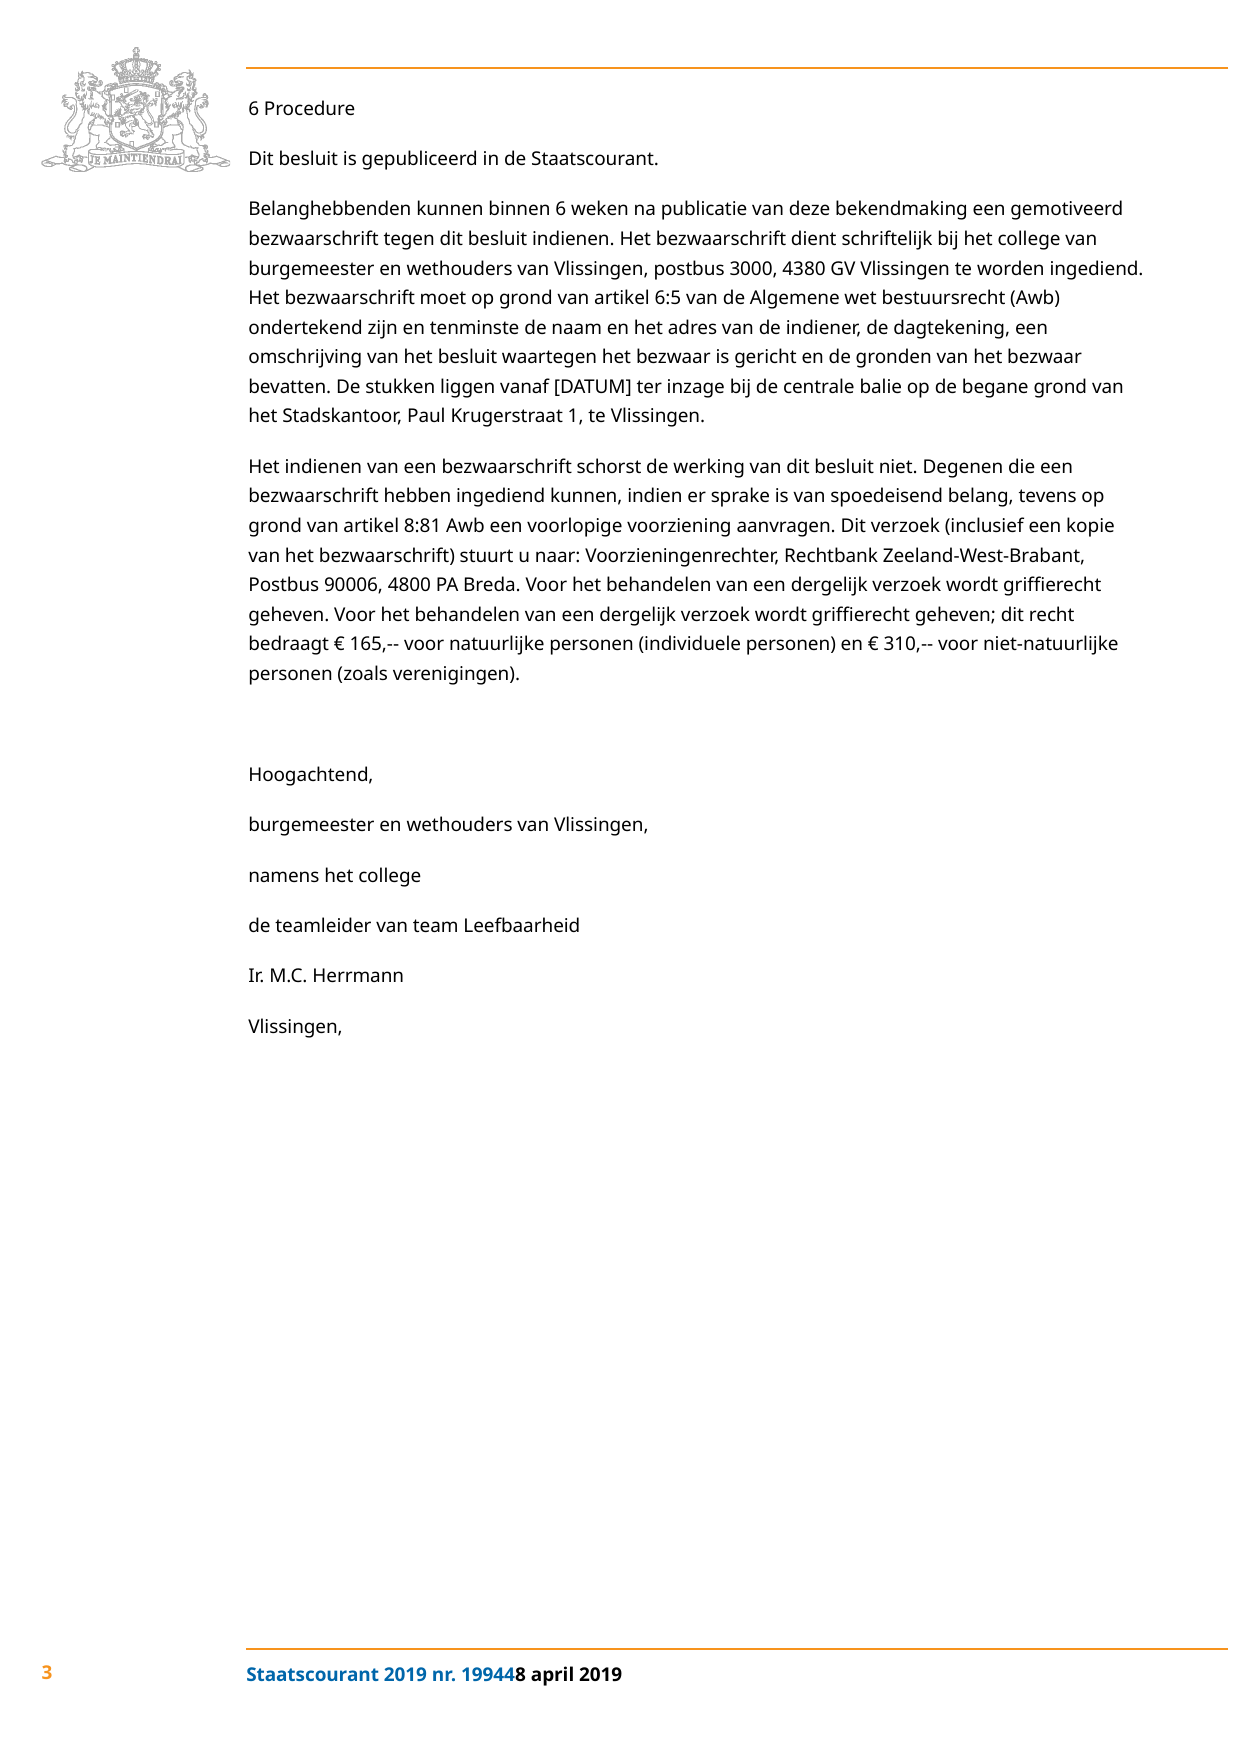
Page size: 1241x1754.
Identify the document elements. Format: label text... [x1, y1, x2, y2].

text Dit besluit is gepubliceerd in de Staatscourant. [248, 145, 1152, 171]
text Het indienen van een bezwaarschrift schorst de werking van dit besluit niet. Degenen die een bezwaarschrift hebben ingediend kunnen, indien er sprake is van spoedeisend belang, tevens op grond van artikel 8:81 Awb een voorlopige voorziening aanvragen. Dit verzoek (inclusief een kopie van het bezwaarschrift) stuurt u naar: Voorzieningenrechter, Rechtbank Zeeland-West-Brabant, Postbus 90006, 4800 PA Breda. Voor het behandelen van een dergelijk verzoek wordt griffierecht geheven. Voor het behandelen van een dergelijk verzoek wordt griffierecht geheven; dit recht bedraagt € 165,-- voor natuurlijke personen (individuele personen) en € 310,-- voor niet-natuurlijke personen (zoals verenigingen). [248, 453, 1152, 686]
text 6 Procedure [248, 95, 1152, 121]
picture [41, 47, 231, 172]
text Ir. M.C. Herrmann [248, 963, 1152, 988]
text Hoogachtend, [248, 761, 1152, 787]
text Vlissingen, [248, 1013, 1152, 1039]
text burgemeester en wethouders van Vlissingen, [248, 811, 1152, 837]
text Belanghebbenden kunnen binnen 6 weken na publicatie van deze bekendmaking een gemotiveerd bezwaarschrift tegen dit besluit indienen. Het bezwaarschrift dient schriftelijk bij het college van burgemeester en wethouders van Vlissingen, postbus 3000, 4380 GV Vlissingen te worden ingediend. Het bezwaarschrift moet op grond van artikel 6:5 van de Algemene wet bestuursrecht (Awb) ondertekend zijn en tenminste de naam en het adres van de indiener, de dagtekening, een omschrijving van het besluit waartegen het bezwaar is gericht en de gronden van het bezwaar bevatten. De stukken liggen vanaf [DATUM] ter inzage bij de centrale balie op de begane grond van het Stadskantoor, Paul Krugerstraat 1, te Vlissingen. [248, 196, 1152, 428]
text de teamleider van team Leefbaarheid [248, 912, 1152, 938]
text namens het college [248, 862, 1152, 888]
